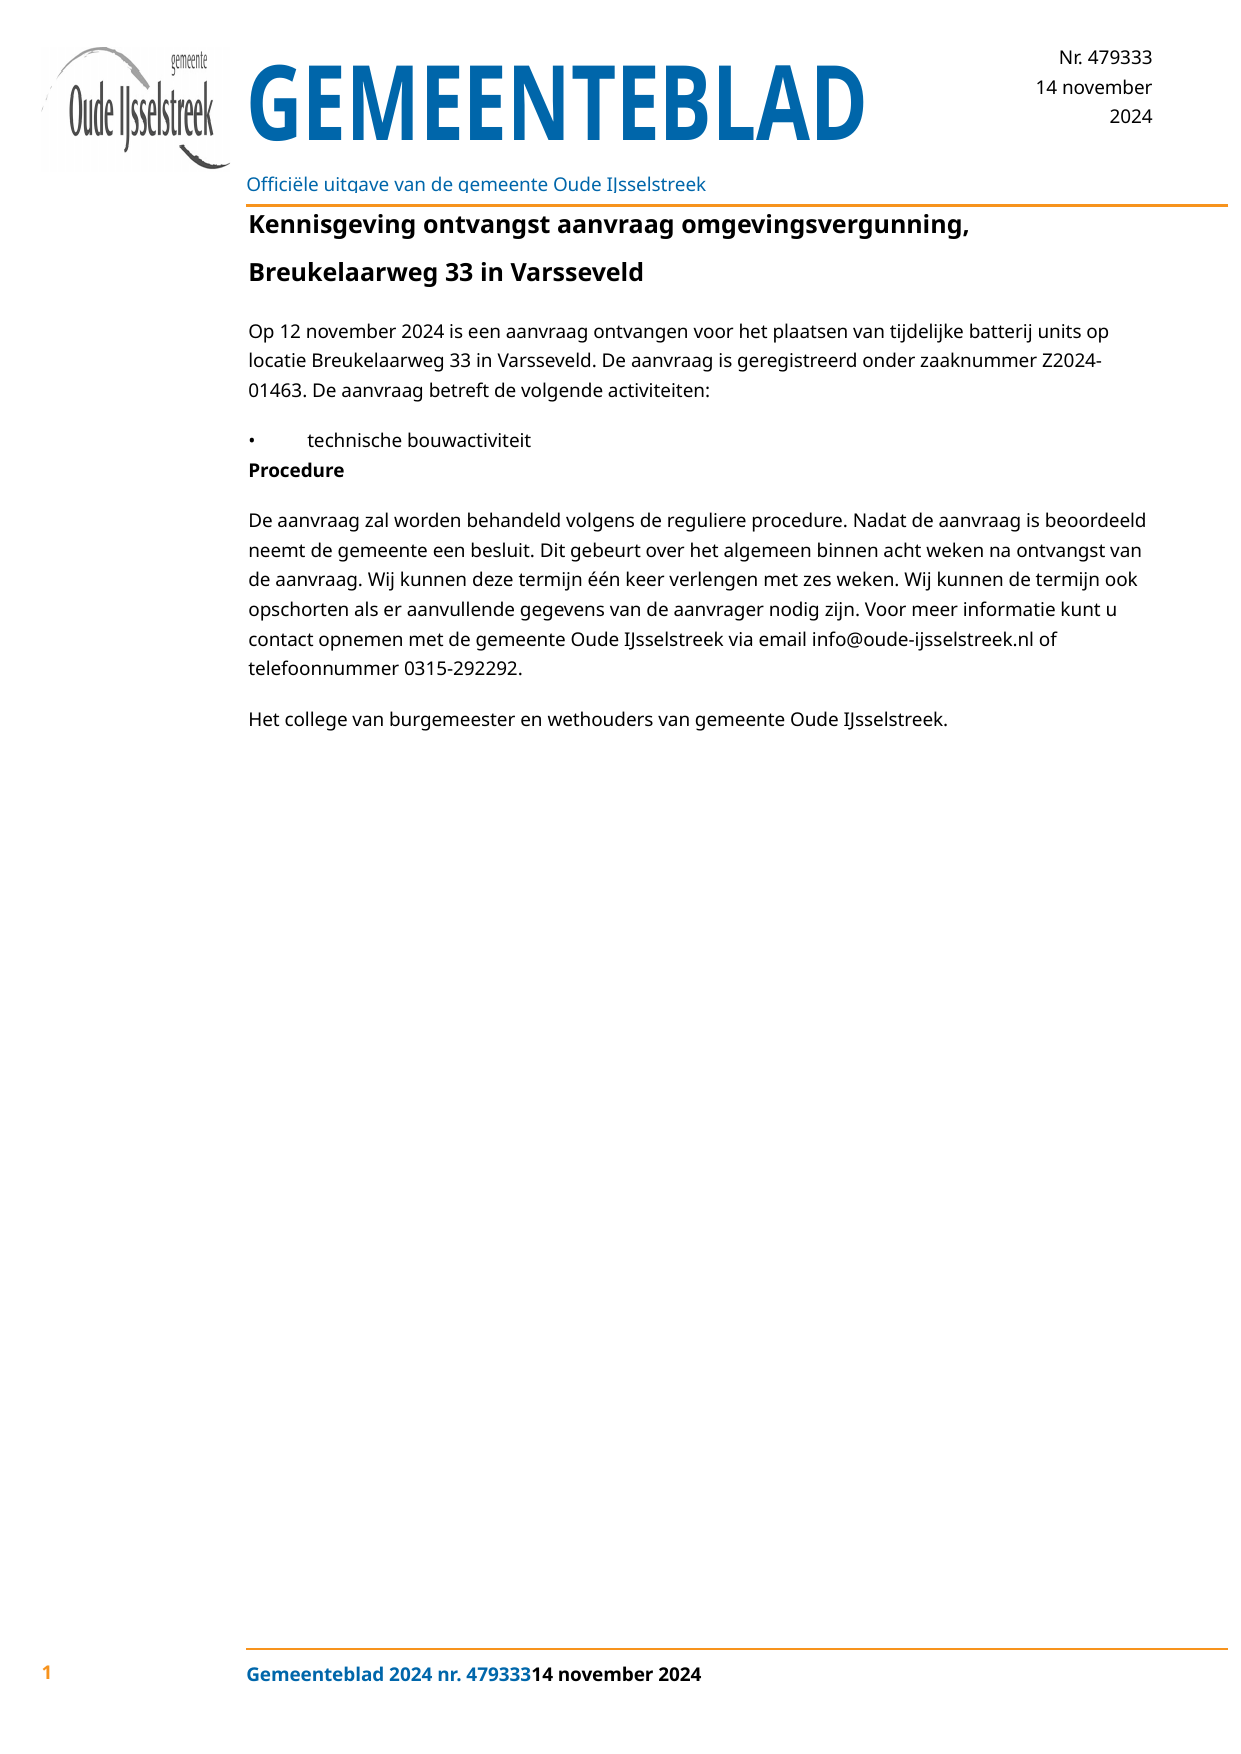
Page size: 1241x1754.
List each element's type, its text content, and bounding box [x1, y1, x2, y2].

text Het college van burgemeester en wethouders van gemeente Oude IJsselstreek. [248, 706, 1152, 732]
text Op 12 november 2024 is een aanvraag ontvangen voor het plaatsen van tijdelijke batterij units op locatie Breukelaarweg 33 in Varsseveld. De aanvraag is geregistreerd onder zaaknummer Z2024-01463. De aanvraag betreft de volgende activiteiten: [248, 318, 1152, 403]
text Kennisgeving ontvangst aanvraag omgevingsvergunning, Breukelaarweg 33 in Varsseveld [248, 207, 1152, 288]
text De aanvraag zal worden behandeld volgens de reguliere procedure. Nadat de aanvraag is beoordeeld neemt de gemeente een besluit. Dit gebeurt over het algemeen binnen acht weken na ontvangst van de aanvraag. Wij kunnen deze termijn één keer verlengen met zes weken. Wij kunnen de termijn ook opschorten als er aanvullende gegevens van de aanvrager nodig zijn. Voor meer informatie kunt u contact opnemen met de gemeente Oude IJsselstreek via email info@oude-ijsselstreek.nl of telefoonnummer 0315-292292. [248, 507, 1152, 681]
text Procedure [248, 457, 1152, 483]
picture [41, 47, 231, 172]
list technische bouwactiviteit [248, 427, 1152, 453]
